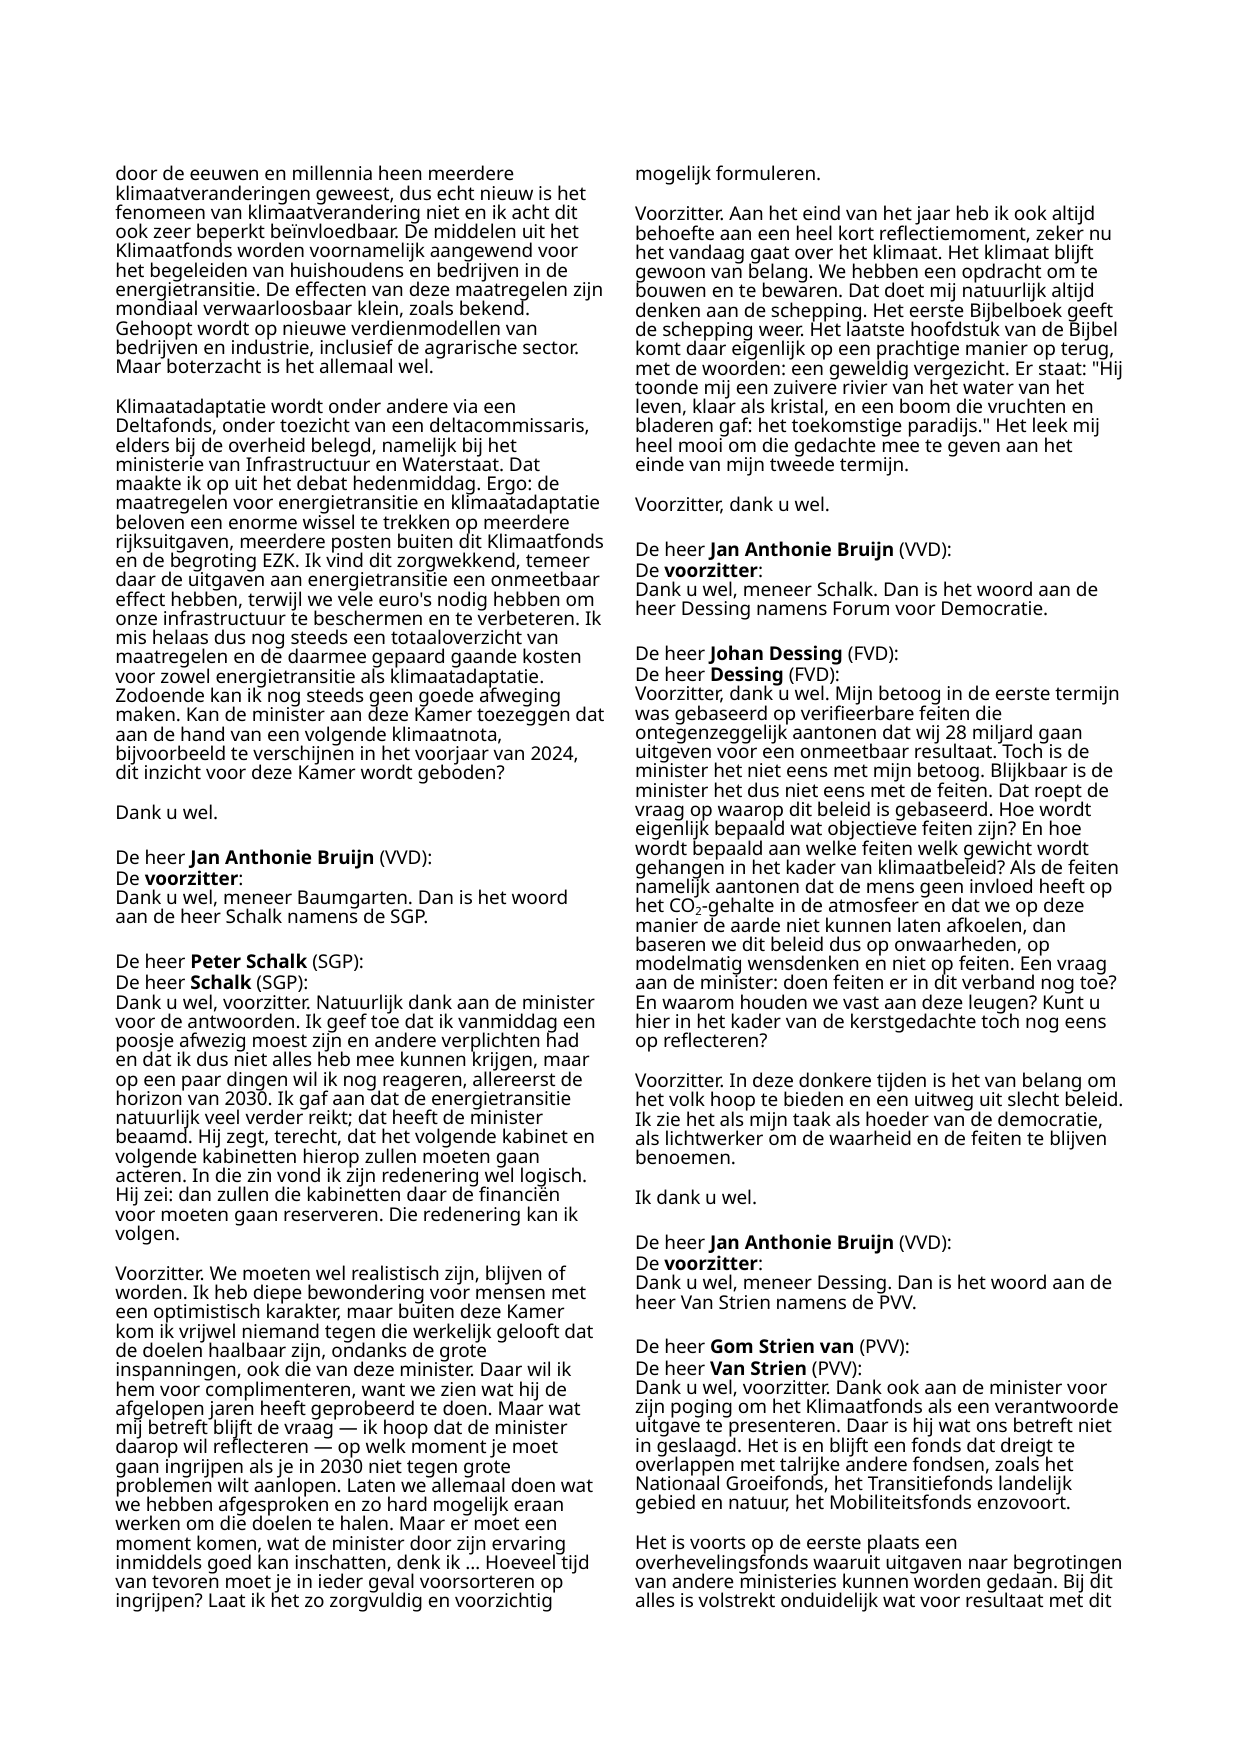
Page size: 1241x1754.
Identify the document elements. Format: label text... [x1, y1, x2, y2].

text Voorzitter. We moeten wel realistisch zijn, blijven of worden. Ik heb diepe bewondering voor mensen met een optimistisch karakter, maar buiten deze Kamer kom ik vrijwel niemand tegen die werkelijk gelooft dat de doelen haalbaar zijn, ondanks de grote inspanningen, ook die van deze minister. Daar wil ik hem voor complimenteren, want we zien wat hij de afgelopen jaren heeft geprobeerd te doen. Maar wat mij betreft blijft de vraag — ik hoop dat de minister daarop wil reflecteren — op welk moment je moet gaan ingrijpen als je in 2030 niet tegen grote problemen wilt aanlopen. Laten we allemaal doen wat we hebben afgesproken en zo hard mogelijk eraan werken om die doelen te halen. Maar er moet een moment komen, wat de minister door zijn ervaring inmiddels goed kan inschatten, denk ik … Hoeveel tijd van tevoren moet je in ieder geval voorsorteren op ingrijpen? Laat ik het zo zorgvuldig en voorzichtig [115, 1265, 605, 1612]
text De heer Schalk (SGP): [115, 974, 605, 994]
text De voorzitter: [635, 562, 1125, 581]
text Dank u wel. [115, 804, 605, 823]
text De heer Johan Dessing (FVD): [635, 640, 1125, 666]
text door de eeuwen en millennia heen meerdere klimaatveranderingen geweest, dus echt nieuw is het fenomeen van klimaatverandering niet en ik acht dit ook zeer beperkt beïnvloedbaar. De middelen uit het Klimaatfonds worden voornamelijk aangewend voor het begeleiden van huishoudens en bedrijven in de energietransitie. De effecten van deze maatregelen zijn mondiaal verwaarloosbaar klein, zoals bekend. Gehoopt wordt op nieuwe verdienmodellen van bedrijven en industrie, inclusief de agrarische sector. Maar boterzacht is het allemaal wel. [115, 165, 605, 377]
text Dank u wel, meneer Schalk. Dan is het woord aan de heer Dessing namens Forum voor Democratie. [635, 581, 1125, 619]
text De heer Van Strien (PVV): [635, 1359, 1125, 1379]
text Voorzitter. Aan het eind van het jaar heb ik ook altijd behoefte aan een heel kort reflectiemoment, zeker nu het vandaag gaat over het klimaat. Het klimaat blijft gewoon van belang. We hebben een opdracht om te bouwen en te bewaren. Dat doet mij natuurlijk altijd denken aan de schepping. Het eerste Bijbelboek geeft de schepping weer. Het laatste hoofdstuk van de Bijbel komt daar eigenlijk op een prachtige manier op terug, met de woorden: een geweldig vergezicht. Er staat: "Hij toonde mij een zuivere rivier van het water van het leven, klaar als kristal, en een boom die vruchten en bladeren gaf: het toekomstige paradijs." Het leek mij heel mooi om die gedachte mee te geven aan het einde van mijn tweede termijn. [635, 205, 1125, 475]
text De heer Gom Strien van (PVV): [635, 1334, 1125, 1359]
text De voorzitter: [115, 870, 605, 889]
text Dank u wel, meneer Baumgarten. Dan is het woord aan de heer Schalk namens de SGP. [115, 889, 605, 928]
text De heer Jan Anthonie Bruijn (VVD): [115, 844, 605, 870]
text De heer Dessing (FVD): [635, 666, 1125, 685]
text Dank u wel, meneer Dessing. Dan is het woord aan de heer Van Strien namens de PVV. [635, 1274, 1125, 1313]
text Voorzitter. In deze donkere tijden is het van belang om het volk hoop te bieden en een uitweg uit slecht beleid. Ik zie het als mijn taak als hoeder van de democratie, als lichtwerker om de waarheid en de feiten te blijven benoemen. [635, 1072, 1125, 1168]
text De heer Jan Anthonie Bruijn (VVD): [635, 1229, 1125, 1255]
text mogelijk formuleren. [635, 165, 1125, 184]
text Voorzitter, dank u wel. [635, 496, 1125, 515]
text De heer Jan Anthonie Bruijn (VVD): [635, 536, 1125, 562]
text Klimaatadaptatie wordt onder andere via een Deltafonds, onder toezicht van een deltacommissaris, elders bij de overheid belegd, namelijk bij het ministerie van Infrastructuur en Waterstaat. Dat maakte ik op uit het debat hedenmiddag. Ergo: de maatregelen voor energietransitie en klimaatadaptatie beloven een enorme wissel te trekken op meerdere rijksuitgaven, meerdere posten buiten dit Klimaatfonds en de begroting EZK. Ik vind dit zorgwekkend, temeer daar de uitgaven aan energietransitie een onmeetbaar effect hebben, terwijl we vele euro's nodig hebben om onze infrastructuur te beschermen en te verbeteren. Ik mis helaas dus nog steeds een totaaloverzicht van maatregelen en de daarmee gepaard gaande kosten voor zowel energietransitie als klimaatadaptatie. Zodoende kan ik nog steeds geen goede afweging maken. Kan de minister aan deze Kamer toezeggen dat aan de hand van een volgende klimaatnota, bijvoorbeeld te verschijnen in het voorjaar van 2024, dit inzicht voor deze Kamer wordt geboden? [115, 398, 605, 783]
text Dank u wel, voorzitter. Natuurlijk dank aan de minister voor de antwoorden. Ik geef toe dat ik vanmiddag een poosje afwezig moest zijn en andere verplichten had en dat ik dus niet alles heb mee kunnen krijgen, maar op een paar dingen wil ik nog reageren, allereerst de horizon van 2030. Ik gaf aan dat de energietransitie natuurlijk veel verder reikt; dat heeft de minister beaamd. Hij zegt, terecht, dat het volgende kabinet en volgende kabinetten hierop zullen moeten gaan acteren. In die zin vond ik zijn redenering wel logisch. Hij zei: dan zullen die kabinetten daar de financiën voor moeten gaan reserveren. Die redenering kan ik volgen. [115, 994, 605, 1244]
text Dank u wel, voorzitter. Dank ook aan de minister voor zijn poging om het Klimaatfonds als een verantwoorde uitgave te presenteren. Daar is hij wat ons betreft niet in geslaagd. Het is en blijft een fonds dat dreigt te overlappen met talrijke andere fondsen, zoals het Nationaal Groeifonds, het Transitiefonds landelijk gebied en natuur, het Mobiliteitsfonds enzovoort. [635, 1379, 1125, 1514]
text Het is voorts op de eerste plaats een overhevelingsfonds waaruit uitgaven naar begrotingen van andere ministeries kunnen worden gedaan. Bij dit alles is volstrekt onduidelijk wat voor resultaat met dit [635, 1534, 1125, 1611]
text De heer Peter Schalk (SGP): [115, 949, 605, 974]
text Ik dank u wel. [635, 1189, 1125, 1208]
text Voorzitter, dank u wel. Mijn betoog in de eerste termijn was gebaseerd op verifieerbare feiten die ontegenzeggelijk aantonen dat wij 28 miljard gaan uitgeven voor een onmeetbaar resultaat. Toch is de minister het niet eens met mijn betoog. Blijkbaar is de minister het dus niet eens met de feiten. Dat roept de vraag op waarop dit beleid is gebaseerd. Hoe wordt eigenlijk bepaald wat objectieve feiten zijn? En hoe wordt bepaald aan welke feiten welk gewicht wordt gehangen in het kader van klimaatbeleid? Als de feiten namelijk aantonen dat de mens geen invloed heeft op het CO2-gehalte in de atmosfeer en dat we op deze manier de aarde niet kunnen laten afkoelen, dan baseren we dit beleid dus op onwaarheden, op modelmatig wensdenken en niet op feiten. Een vraag aan de minister: doen feiten er in dit verband nog toe? En waarom houden we vast aan deze leugen? Kunt u hier in het kader van de kerstgedachte toch nog eens op reflecteren? [635, 685, 1125, 1051]
text De voorzitter: [635, 1255, 1125, 1274]
